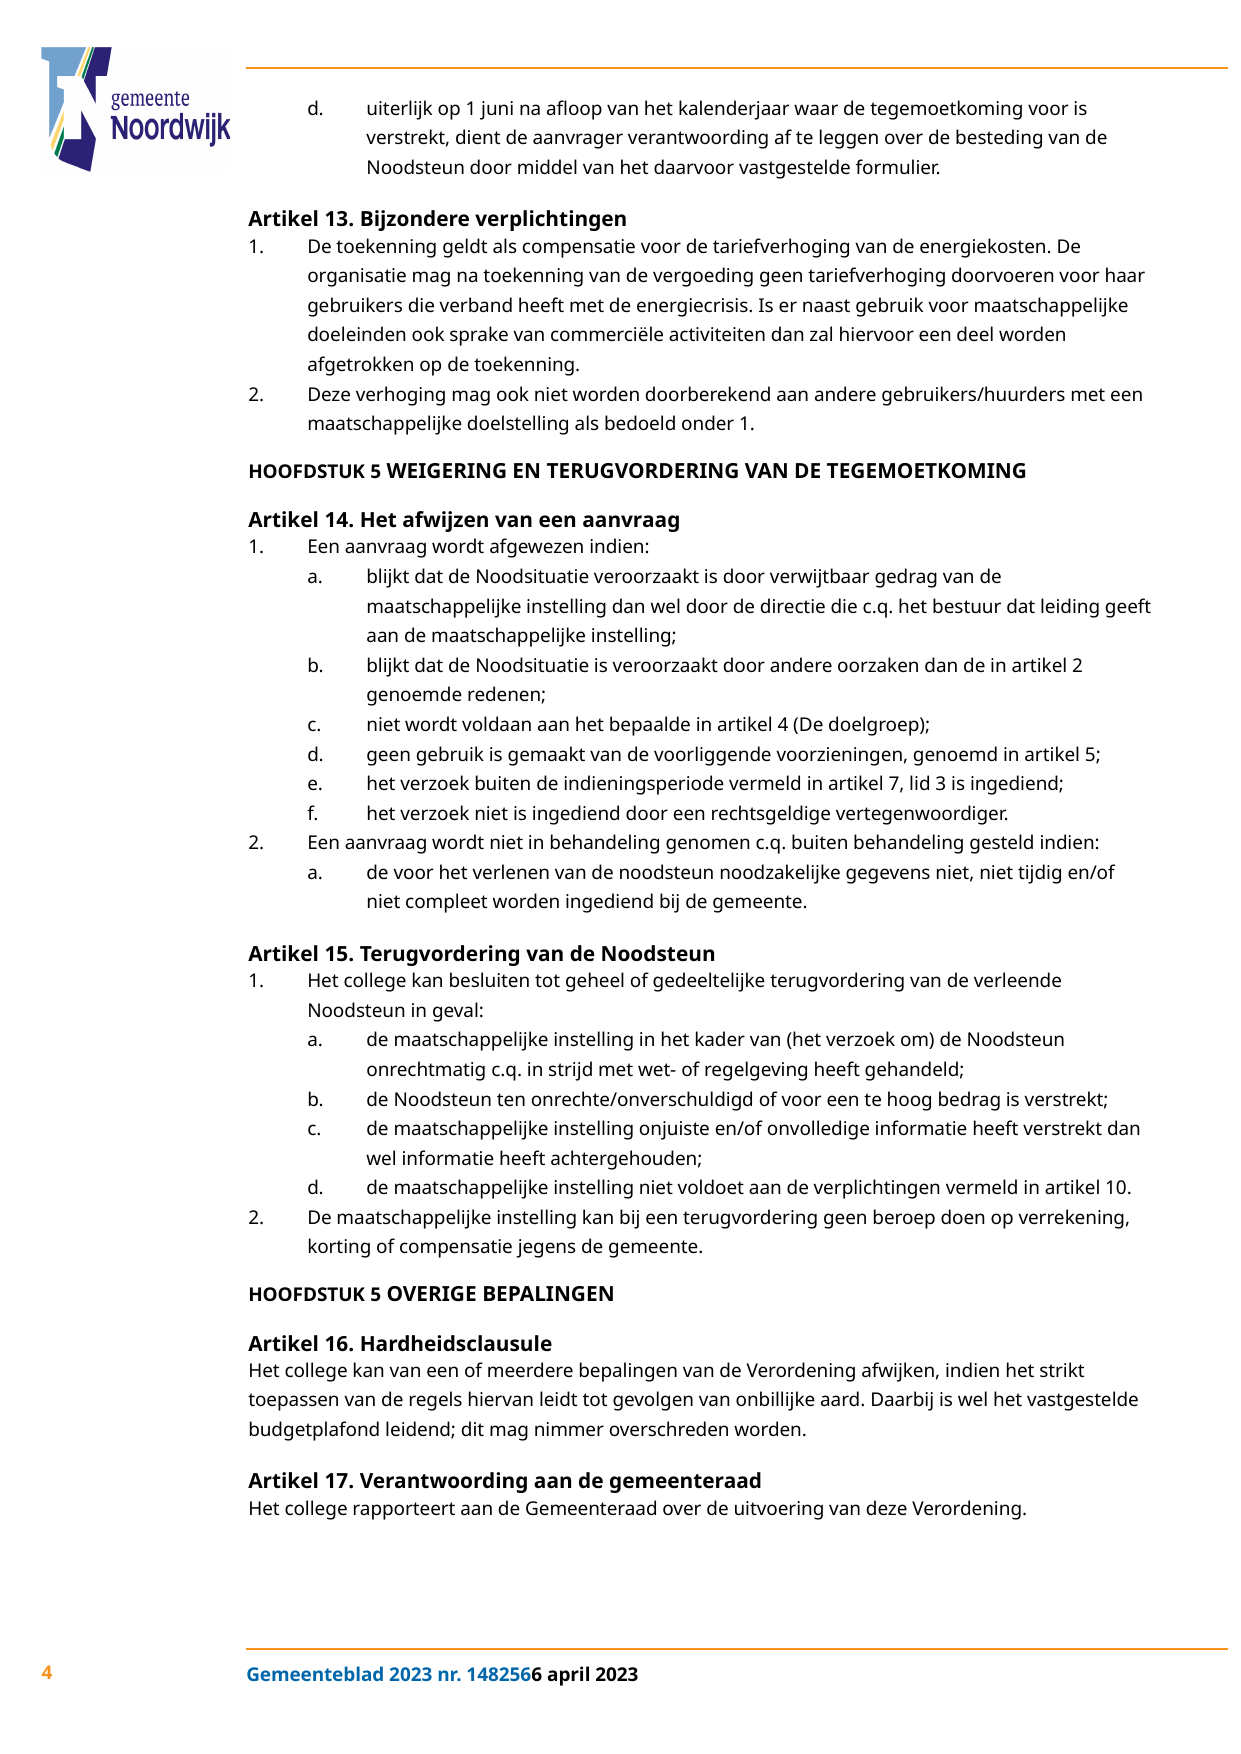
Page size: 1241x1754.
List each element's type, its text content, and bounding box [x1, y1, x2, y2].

list de maatschappelijke instelling in het kader van (het verzoek om) de Noodsteun onrechtmatig c.q. in strijd met wet- of regelgeving heeft gehandeld; [307, 1027, 1152, 1082]
list niet wordt voldaan aan het bepaalde in artikel 4 (De doelgroep); [307, 711, 1152, 737]
text Artikel 17. Verantwoording aan de gemeenteraad [248, 1467, 1152, 1495]
text Artikel 14. Het afwijzen van een aanvraag [248, 505, 1152, 534]
list blijkt dat de Noodsituatie is veroorzaakt door andere oorzaken dan de in artikel 2 genoemde redenen; [307, 652, 1152, 707]
list geen gebruik is gemaakt van de voorliggende voorzieningen, genoemd in artikel 5; [307, 741, 1152, 766]
list het verzoek niet is ingediend door een rechtsgeldige vertegenwoordiger. [307, 800, 1152, 826]
list Deze verhoging mag ook niet worden doorberekend aan andere gebruikers/huurders met een maatschappelijke doelstelling als bedoeld onder 1. [248, 381, 1152, 436]
list de Noodsteun ten onrechte/onverschuldigd of voor een te hoog bedrag is verstrekt; [307, 1086, 1152, 1112]
list het verzoek buiten de indieningsperiode vermeld in artikel 7, lid 3 is ingediend; [307, 770, 1152, 796]
text Het college rapporteert aan de Gemeenteraad over de uitvoering van deze Verordening. [248, 1495, 1152, 1521]
text Artikel 16. Hardheidsclausule [248, 1329, 1152, 1357]
text HOOFDSTUK 5 OVERIGE BEPALINGEN [248, 1279, 1152, 1308]
text Het college kan van een of meerdere bepalingen van de Verordening afwijken, indien het strikt toepassen van de regels hiervan leidt tot gevolgen van onbillijke aard. Daarbij is wel het vastgestelde budgetplafond leidend; dit mag nimmer overschreden worden. [248, 1357, 1152, 1442]
text HOOFDSTUK 5 WEIGERING EN TERUGVORDERING VAN DE TEGEMOETKOMING [248, 456, 1152, 484]
list Het college kan besluiten tot geheel of gedeeltelijke terugvordering van de verleende Noodsteun in geval: [248, 967, 1152, 1023]
list de voor het verlenen van de noodsteun noodzakelijke gegevens niet, niet tijdig en/of niet compleet worden ingediend bij de gemeente. [307, 859, 1152, 914]
list uiterlijk op 1 juni na afloop van het kalenderjaar waar de tegemoetkoming voor is verstrekt, dient de aanvrager verantwoording af te leggen over de besteding van de Noodsteun door middel van het daarvoor vastgestelde formulier. [307, 95, 1152, 180]
text Artikel 15. Terugvordering van de Noodsteun [248, 939, 1152, 967]
list De toekenning geldt als compensatie voor de tariefverhoging van de energiekosten. De organisatie mag na toekenning van de vergoeding geen tariefverhoging doorvoeren voor haar gebruikers die verband heeft met de energiecrisis. Is er naast gebruik voor maatschappelijke doeleinden ook sprake van commerciële activiteiten dan zal hiervoor een deel worden afgetrokken op de toekenning. [248, 233, 1152, 377]
list De maatschappelijke instelling kan bij een terugvordering geen beroep doen op verrekening, korting of compensatie jegens de gemeente. [248, 1204, 1152, 1259]
list de maatschappelijke instelling onjuiste en/of onvolledige informatie heeft verstrekt dan wel informatie heeft achtergehouden; [307, 1115, 1152, 1171]
list Een aanvraag wordt niet in behandeling genomen c.q. buiten behandeling gesteld indien: [248, 829, 1152, 855]
list Een aanvraag wordt afgewezen indien: [248, 534, 1152, 559]
list de maatschappelijke instelling niet voldoet aan de verplichtingen vermeld in artikel 10. [307, 1174, 1152, 1200]
list blijkt dat de Noodsituatie veroorzaakt is door verwijtbaar gedrag van de maatschappelijke instelling dan wel door de directie die c.q. het bestuur dat leiding geeft aan de maatschappelijke instelling; [307, 563, 1152, 648]
picture [41, 47, 231, 172]
text Artikel 13. Bijzondere verplichtingen [248, 204, 1152, 233]
